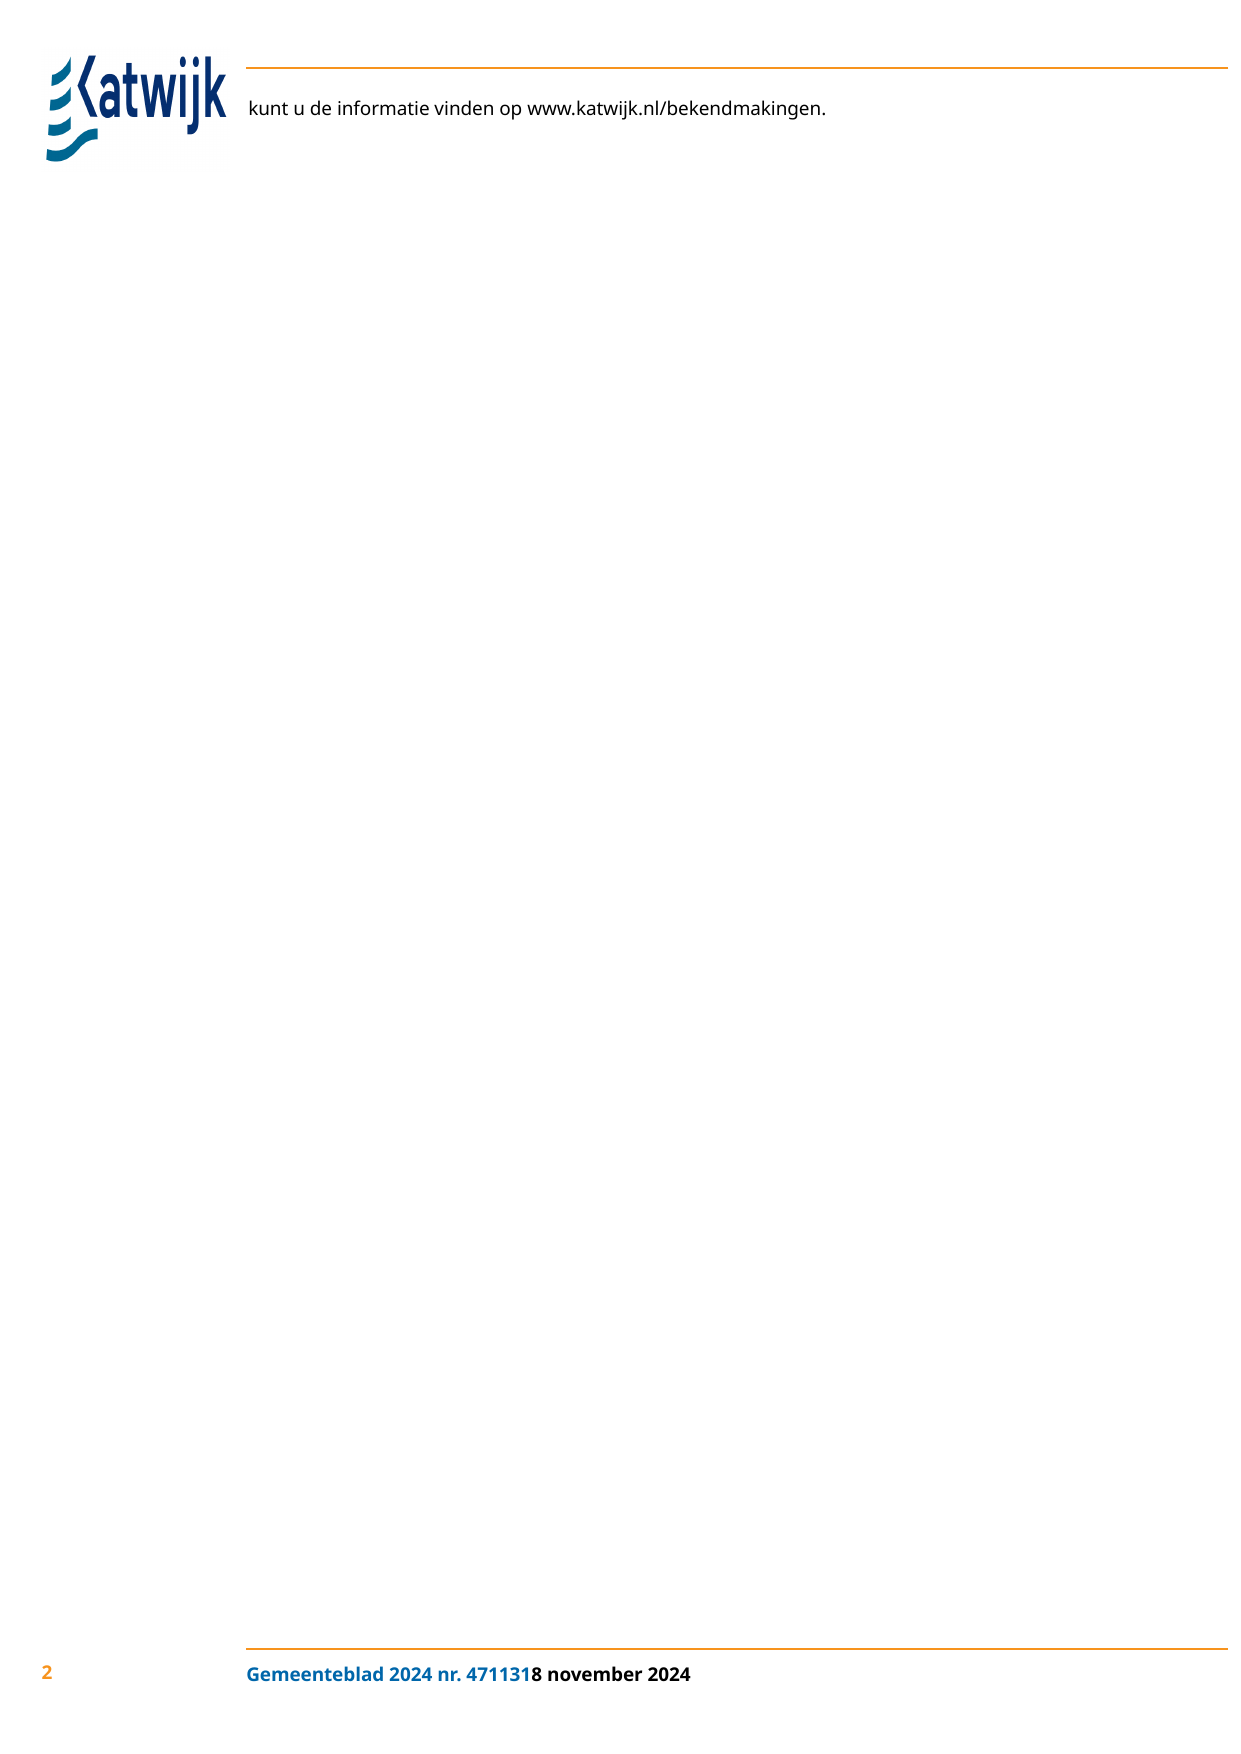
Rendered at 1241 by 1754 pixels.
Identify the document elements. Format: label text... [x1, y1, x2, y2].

text kunt u de informatie vinden op www.katwijk.nl/bekendmakingen. [248, 95, 1152, 121]
picture [41, 47, 231, 172]
